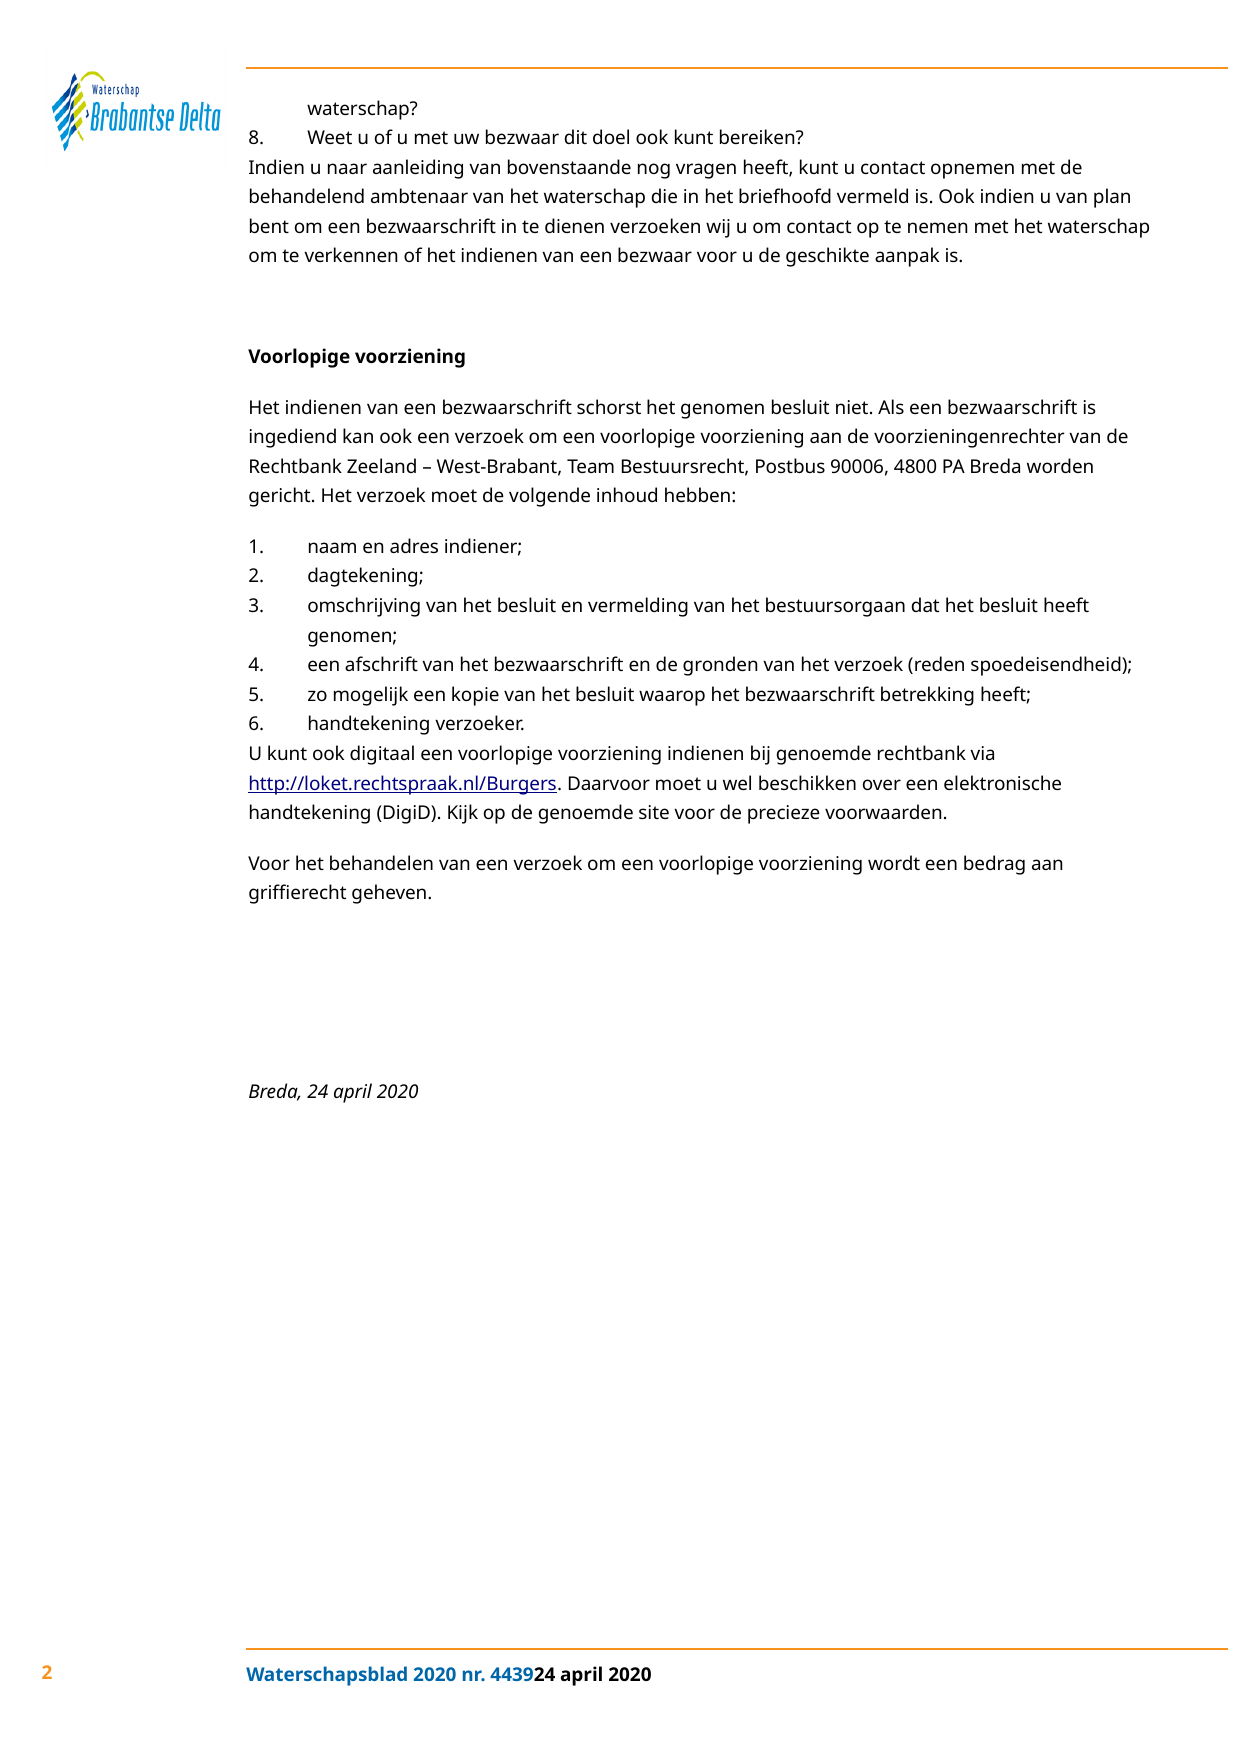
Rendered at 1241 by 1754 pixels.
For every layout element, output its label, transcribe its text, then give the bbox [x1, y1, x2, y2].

list Weet u of u met uw bezwaar dit doel ook kunt bereiken? [248, 124, 1152, 150]
text Voor het behandelen van een verzoek om een voorlopige voorziening wordt een bedrag aan griffierecht geheven. [248, 850, 1152, 905]
picture [41, 47, 231, 172]
text Breda, 24 april 2020 [248, 1078, 1152, 1104]
text Voorlopige voorziening [248, 343, 1152, 369]
text Indien u naar aanleiding van bovenstaande nog vragen heeft, kunt u contact opnemen met de behandelend ambtenaar van het waterschap die in het briefhoofd vermeld is. Ook indien u van plan bent om een bezwaarschrift in te dienen verzoeken wij u om contact op te nemen met het waterschap om te verkennen of het indienen van een bezwaar voor u de geschikte aanpak is. [248, 154, 1152, 268]
list waterschap? [248, 95, 1152, 121]
list handtekening verzoeker. [248, 711, 1152, 736]
text Het indienen van een bezwaarschrift schorst het genomen besluit niet. Als een bezwaarschrift is ingediend kan ook een verzoek om een voorlopige voorziening aan de voorzieningenrechter van de Rechtbank Zeeland – West-Brabant, Team Bestuursrecht, Postbus 90006, 4800 PA Breda worden gericht. Het verzoek moet de volgende inhoud hebben: [248, 394, 1152, 508]
text U kunt ook digitaal een voorlopige voorziening indienen bij genoemde rechtbank via http://loket.rechtspraak.nl/Burgers. Daarvoor moet u wel beschikken over een elektronische handtekening (DigiD). Kijk op de genoemde site voor de precieze voorwaarden. [248, 740, 1152, 825]
list omschrijving van het besluit en vermelding van het bestuursorgaan dat het besluit heeft genomen; [248, 592, 1152, 648]
list dagtekening; [248, 563, 1152, 588]
list een afschrift van het bezwaarschrift en de gronden van het verzoek (reden spoedeisendheid); [248, 651, 1152, 677]
list naam en adres indiener; [248, 533, 1152, 559]
list zo mogelijk een kopie van het besluit waarop het bezwaarschrift betrekking heeft; [248, 681, 1152, 707]
